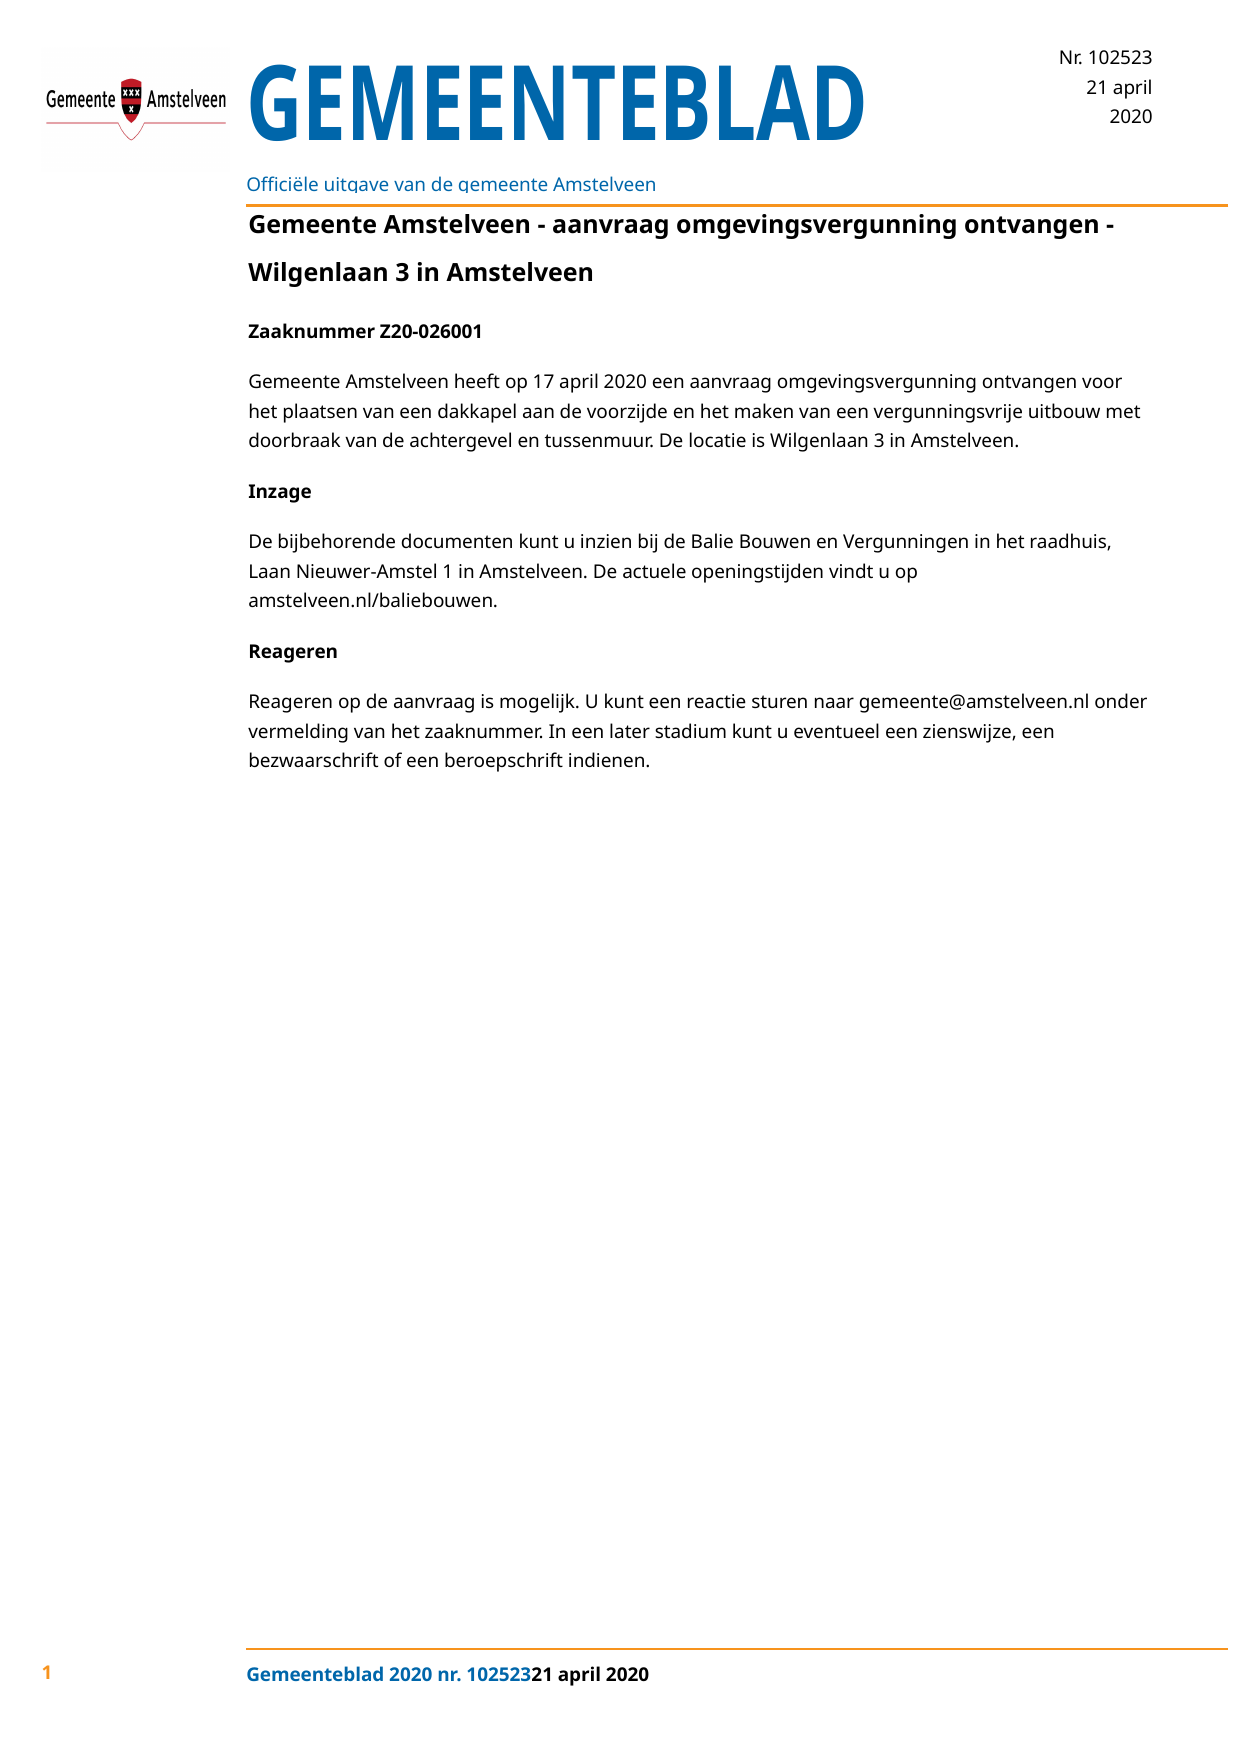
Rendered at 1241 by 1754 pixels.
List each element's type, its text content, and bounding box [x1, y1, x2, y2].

picture [41, 47, 231, 172]
text Gemeente Amstelveen - aanvraag omgevingsvergunning ontvangen - Wilgenlaan 3 in Amstelveen [248, 207, 1152, 288]
text Reageren [248, 638, 1152, 664]
text Zaaknummer Z20-026001 [248, 318, 1152, 344]
text Reageren op de aanvraag is mogelijk. U kunt een reactie sturen naar gemeente@amstelveen.nl onder vermelding van het zaaknummer. In een later stadium kunt u eventueel een zienswijze, een bezwaarschrift of een beroepschrift indienen. [248, 688, 1152, 773]
text De bijbehorende documenten kunt u inzien bij de Balie Bouwen en Vergunningen in het raadhuis, Laan Nieuwer-Amstel 1 in Amstelveen. De actuele openingstijden vindt u op amstelveen.nl/baliebouwen. [248, 528, 1152, 613]
text Gemeente Amstelveen heeft op 17 april 2020 een aanvraag omgevingsvergunning ontvangen voor het plaatsen van een dakkapel aan de voorzijde en het maken van een vergunningsvrije uitbouw met doorbraak van de achtergevel en tussenmuur. De locatie is Wilgenlaan 3 in Amstelveen. [248, 368, 1152, 453]
text Inzage [248, 478, 1152, 504]
